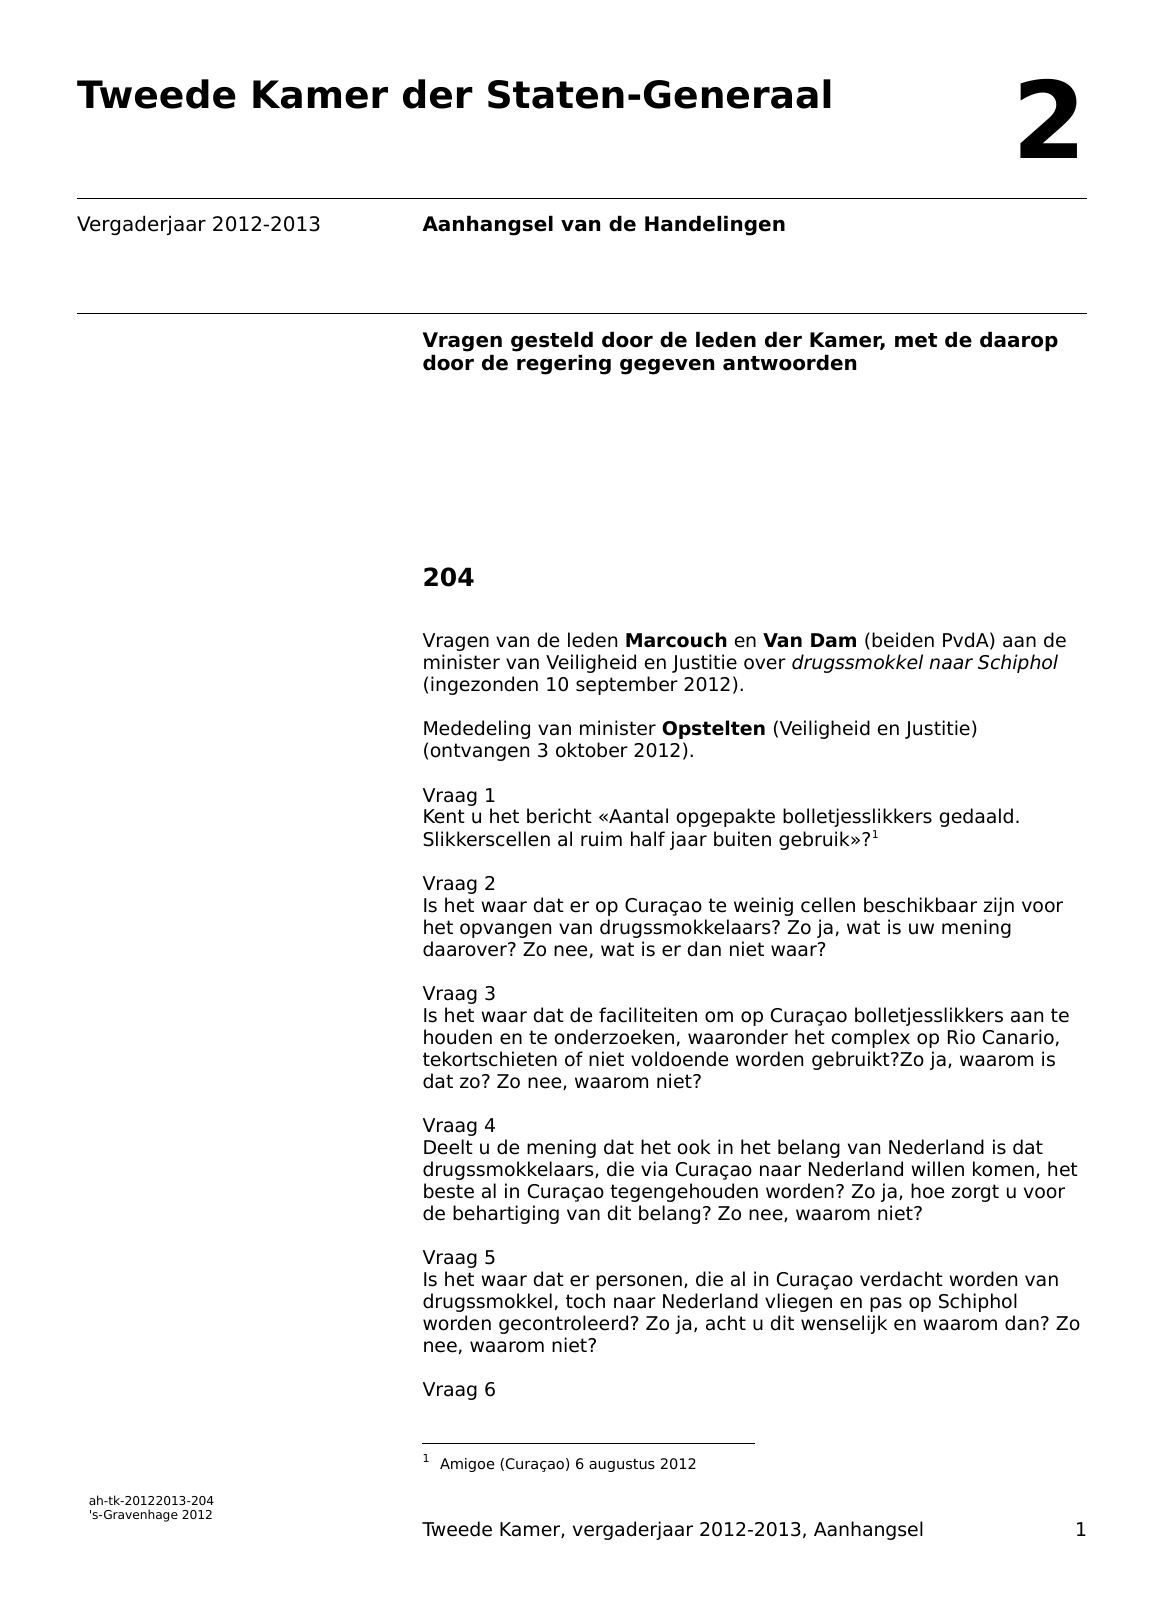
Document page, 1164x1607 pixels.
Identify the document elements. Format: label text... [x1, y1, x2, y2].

table_cell Aanhangsel van de Handelingen [422, 199, 1087, 313]
table_header 2 [886, 59, 1087, 198]
table_cell [77, 314, 422, 375]
text Mededeling van minister Opstelten (Veiligheid en Justitie) (ontvangen 3 oktober 2012). [422, 718, 1087, 762]
table_cell Vragen gesteld door de leden der Kamer, met de daarop door de regering gegeven antwoorden [422, 314, 1087, 375]
text 204 [422, 563, 1087, 592]
text Vraag 4 [422, 1115, 1087, 1137]
text Amigoe (Curaçao) 6 augustus 2012 [422, 1452, 1087, 1474]
text Is het waar dat de faciliteiten om op Curaçao bolletjesslikkers aan te houden en te onderzoeken, waaronder het complex op Rio Canario, tekortschieten of niet voldoende worden gebruikt?Zo ja, waarom is dat zo? Zo nee, waarom niet? [422, 1005, 1087, 1093]
text Deelt u de mening dat het ook in het belang van Nederland is dat drugssmokkelaars, die via Curaçao naar Nederland willen komen, het beste al in Curaçao tegengehouden worden? Zo ja, hoe zorgt u voor de behartiging van dit belang? Zo nee, waarom niet? [422, 1137, 1087, 1225]
text Kent u het bericht «Aantal opgepakte bolletjesslikkers gedaald. Slikkerscellen al ruim half jaar buiten gebruik»? [422, 806, 1087, 850]
text Vraag 6 [422, 1379, 1087, 1401]
table_header Tweede Kamer der Staten-Generaal [77, 59, 886, 198]
text Vraag 5 [422, 1247, 1087, 1269]
text Vraag 1 [422, 784, 1087, 806]
text Vragen van de leden Marcouch en Van Dam (beiden PvdA) aan de minister van Veiligheid en Justitie over drugssmokkel naar Schiphol (ingezonden 10 september 2012). [422, 630, 1087, 696]
text Is het waar dat er personen, die al in Curaçao verdacht worden van drugssmokkel, toch naar Nederland vliegen en pas op Schiphol worden gecontroleerd? Zo ja, acht u dit wenselijk en waarom dan? Zo nee, waarom niet? [422, 1269, 1087, 1357]
text 's-Gravenhage 2012 [88, 1508, 323, 1522]
text Vraag 3 [422, 983, 1087, 1005]
text Vraag 2 [422, 873, 1087, 894]
text ah-tk-20122013-204 [88, 1494, 323, 1508]
table_cell Vergaderjaar 2012-2013 [77, 199, 422, 313]
text Is het waar dat er op Curaçao te weinig cellen beschikbaar zijn voor het opvangen van drugssmokkelaars? Zo ja, wat is uw mening daarover? Zo nee, wat is er dan niet waar? [422, 894, 1087, 961]
